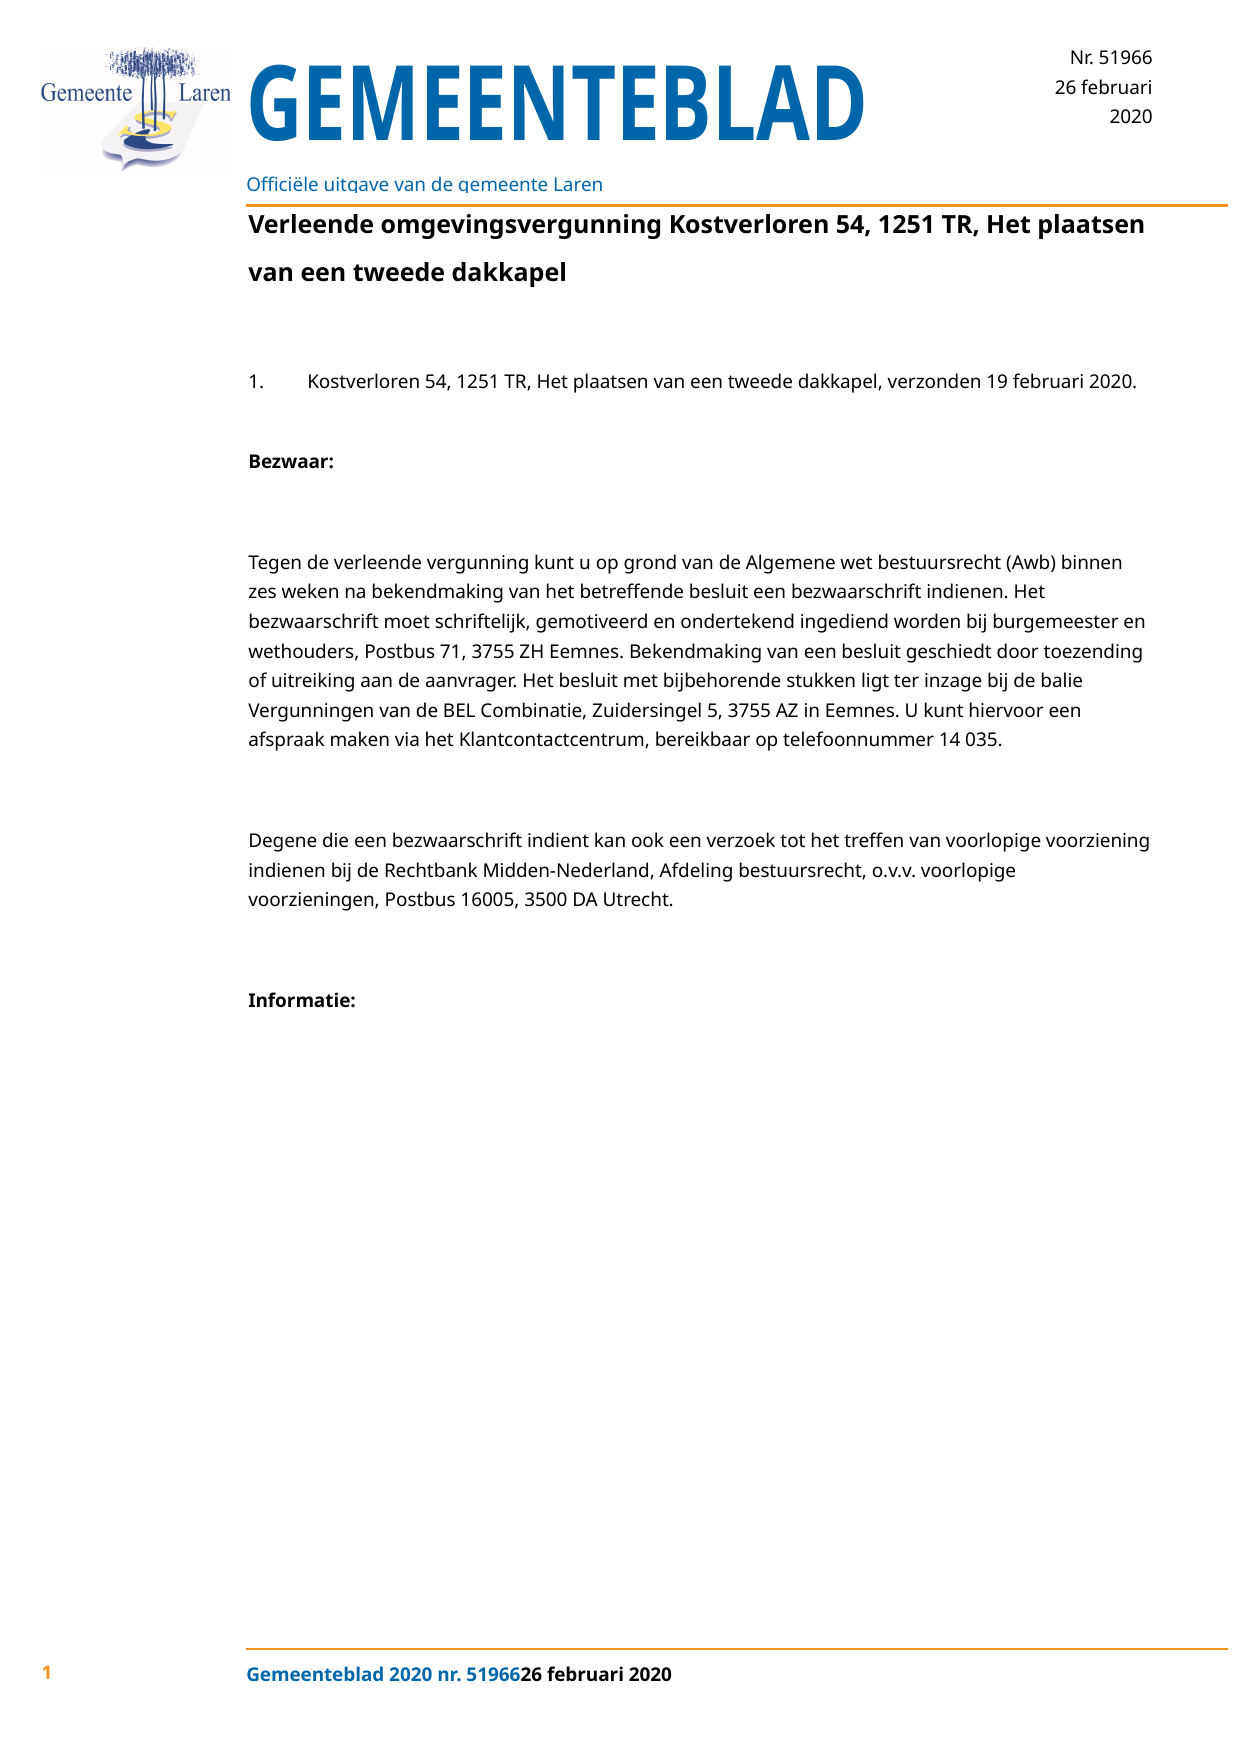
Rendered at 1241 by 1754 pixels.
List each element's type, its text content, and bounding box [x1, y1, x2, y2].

text Degene die een bezwaarschrift indient kan ook een verzoek tot het treffen van voorlopige voorziening indienen bij de Rechtbank Midden-Nederland, Afdeling bestuursrecht, o.v.v. voorlopige voorzieningen, Postbus 16005, 3500 DA Utrecht. [248, 827, 1152, 912]
picture [41, 47, 231, 172]
list Kostverloren 54, 1251 TR, Het plaatsen van een tweede dakkapel, verzonden 19 februari 2020. [248, 368, 1152, 394]
text Informatie: [248, 987, 1152, 1013]
text Verleende omgevingsvergunning Kostverloren 54, 1251 TR, Het plaatsen van een tweede dakkapel [248, 207, 1152, 288]
text Tegen de verleende vergunning kunt u op grond van de Algemene wet bestuursrecht (Awb) binnen zes weken na bekendmaking van het betreffende besluit een bezwaarschrift indienen. Het bezwaarschrift moet schriftelijk, gemotiveerd en ondertekend ingediend worden bij burgemeester en wethouders, Postbus 71, 3755 ZH Eemnes. Bekendmaking van een besluit geschiedt door toezending of uitreiking aan de aanvrager. Het besluit met bijbehorende stukken ligt ter inzage bij de balie Vergunningen van de BEL Combinatie, Zuidersingel 5, 3755 AZ in Eemnes. U kunt hiervoor een afspraak maken via het Klantcontactcentrum, bereikbaar op telefoonnummer 14 035. [248, 549, 1152, 752]
text Bezwaar: [248, 448, 1152, 474]
